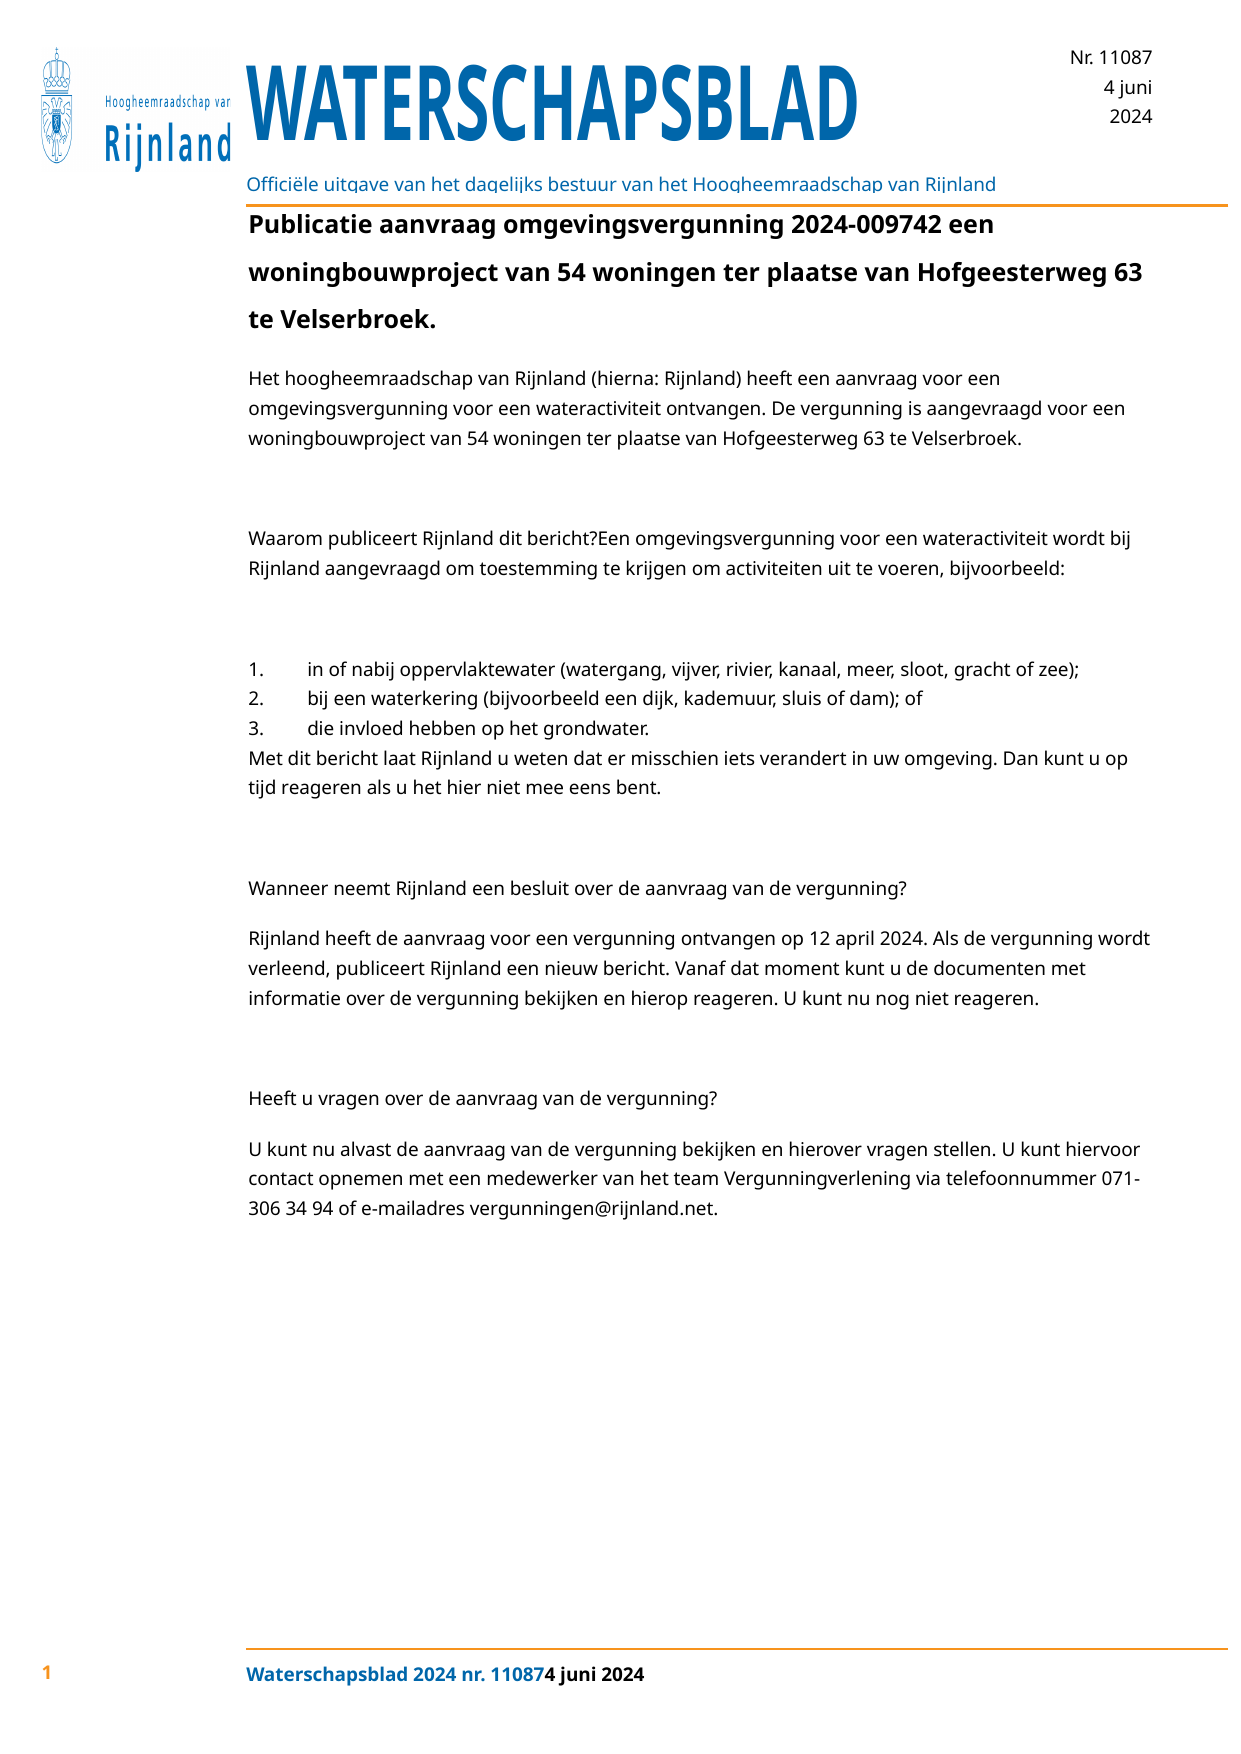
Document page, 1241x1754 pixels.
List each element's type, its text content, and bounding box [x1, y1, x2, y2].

list in of nabij oppervlaktewater (watergang, vijver, rivier, kanaal, meer, sloot, gracht of zee); [248, 656, 1152, 682]
text Wanneer neemt Rijnland een besluit over de aanvraag van de vergunning? [248, 875, 1152, 901]
text U kunt nu alvast de aanvraag van de vergunning bekijken en hierover vragen stellen. U kunt hiervoor contact opnemen met een medewerker van het team Vergunningverlening via telefoonnummer 071-306 34 94 of e-mailadres vergunningen@rijnland.net. [248, 1136, 1152, 1221]
text Waarom publiceert Rijnland dit bericht?Een omgevingsvergunning voor een wateractiviteit wordt bij Rijnland aangevraagd om toestemming te krijgen om activiteiten uit te voeren, bijvoorbeeld: [248, 526, 1152, 581]
text Heeft u vragen over de aanvraag van de vergunning? [248, 1086, 1152, 1111]
list bij een waterkering (bijvoorbeeld een dijk, kademuur, sluis of dam); of [248, 686, 1152, 711]
picture [41, 47, 231, 172]
text Rijnland heeft de aanvraag voor een vergunning ontvangen op 12 april 2024. Als de vergunning wordt verleend, publiceert Rijnland een nieuw bericht. Vanaf dat moment kunt u de documenten met informatie over de vergunning bekijken en hierop reageren. U kunt nu nog niet reageren. [248, 926, 1152, 1010]
text Met dit bericht laat Rijnland u weten dat er misschien iets verandert in uw omgeving. Dan kunt u op tijd reageren als u het hier niet mee eens bent. [248, 745, 1152, 800]
list die invloed hebben op het grondwater. [248, 715, 1152, 741]
text Het hoogheemraadschap van Rijnland (hierna: Rijnland) heeft een aanvraag voor een omgevingsvergunning voor een wateractiviteit ontvangen. De vergunning is aangevraagd voor een woningbouwproject van 54 woningen ter plaatse van Hofgeesterweg 63 te Velserbroek. [248, 366, 1152, 450]
text Publicatie aanvraag omgevingsvergunning 2024-009742 een woningbouwproject van 54 woningen ter plaatse van Hofgeesterweg 63 te Velserbroek. [248, 207, 1152, 336]
